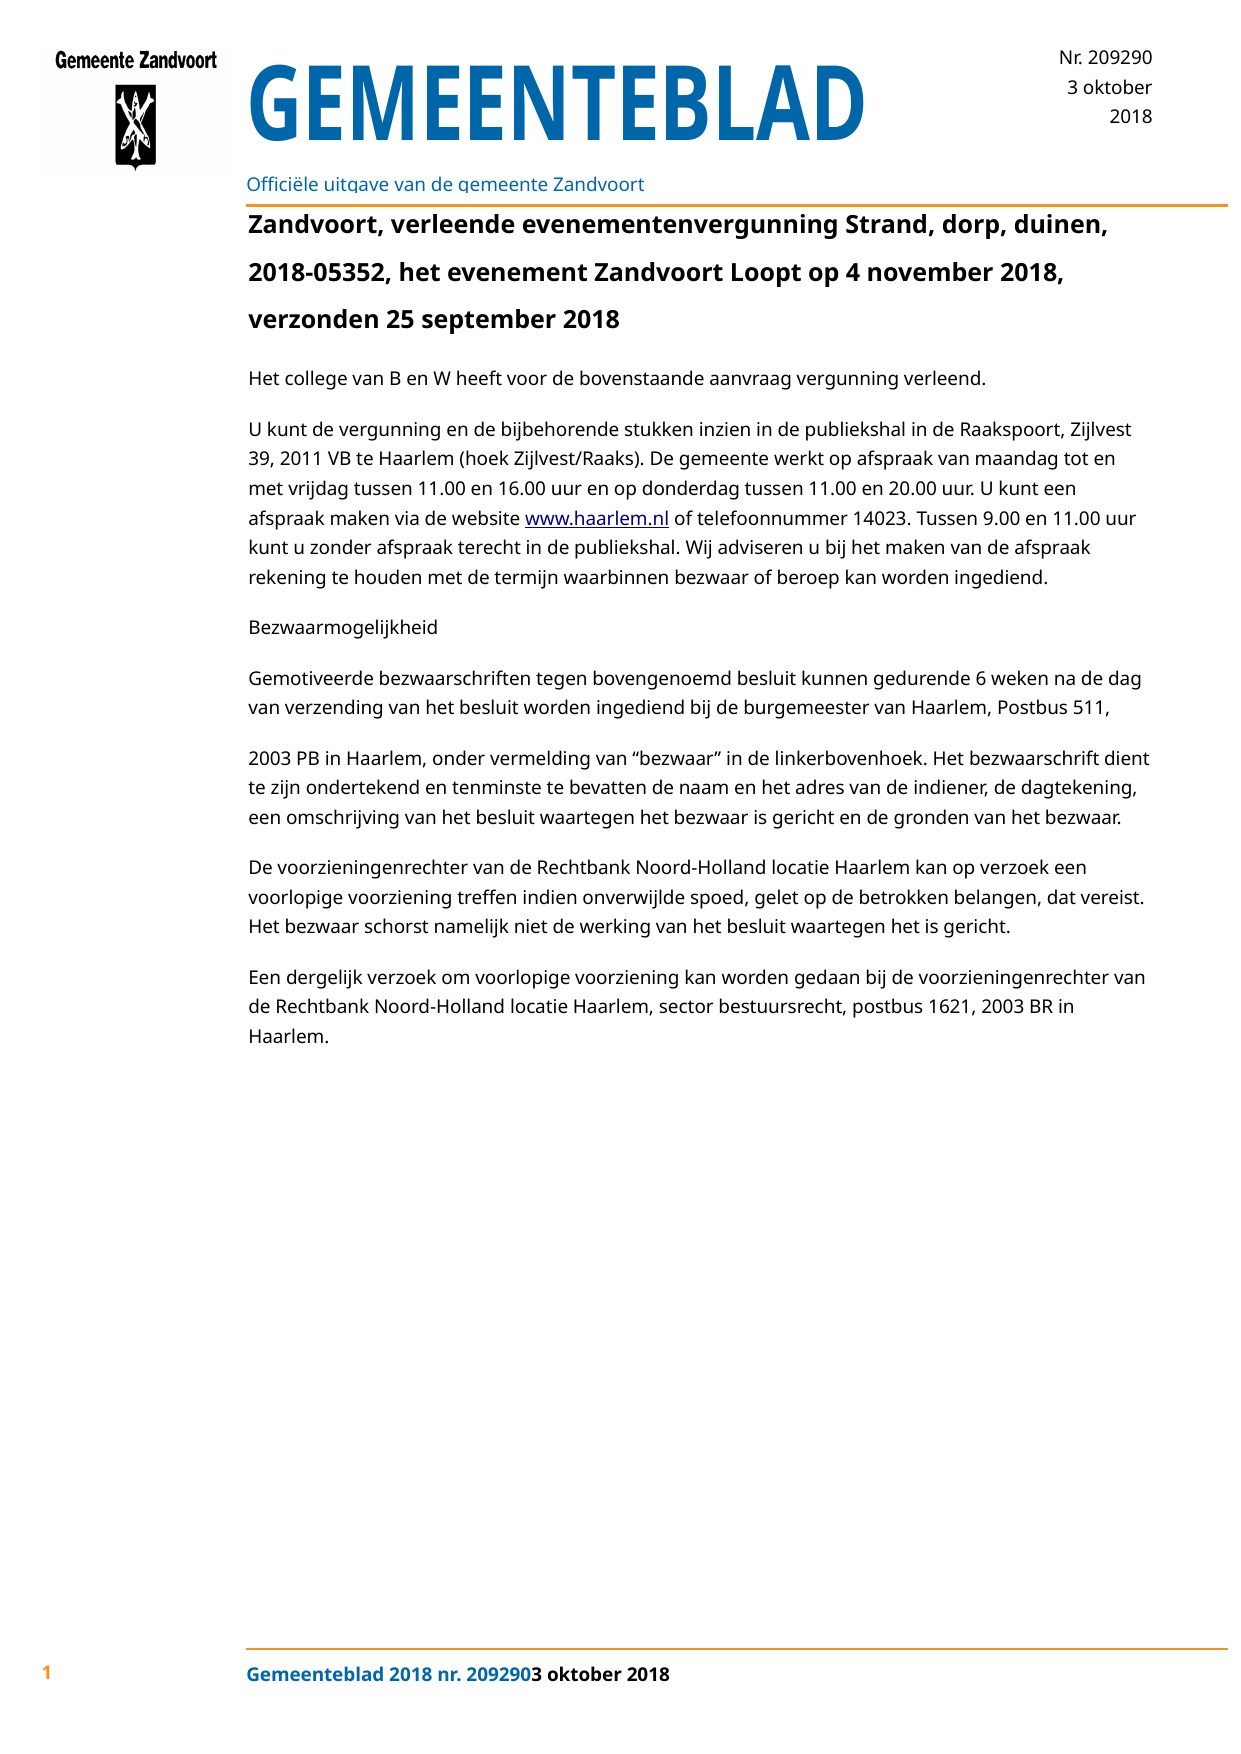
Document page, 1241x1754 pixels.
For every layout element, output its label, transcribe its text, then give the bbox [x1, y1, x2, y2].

text Een dergelijk verzoek om voorlopige voorziening kan worden gedaan bij de voorzieningenrechter van de Rechtbank Noord-Holland locatie Haarlem, sector bestuursrecht, postbus 1621, 2003 BR in Haarlem. [248, 964, 1152, 1049]
text U kunt de vergunning en de bijbehorende stukken inzien in de publiekshal in de Raakspoort, Zijlvest 39, 2011 VB te Haarlem (hoek Zijlvest/Raaks). De gemeente werkt op afspraak van maandag tot en met vrijdag tussen 11.00 en 16.00 uur en op donderdag tussen 11.00 en 20.00 uur. U kunt een afspraak maken via de website www.haarlem.nl of telefoonnummer 14023. Tussen 9.00 en 11.00 uur kunt u zonder afspraak terecht in de publiekshal. Wij adviseren u bij het maken van de afspraak rekening te houden met de termijn waarbinnen bezwaar of beroep kan worden ingediend. [248, 416, 1152, 589]
text Bezwaarmogelijkheid [248, 614, 1152, 640]
text Gemotiveerde bezwaarschriften tegen bovengenoemd besluit kunnen gedurende 6 weken na de dag van verzending van het besluit worden ingediend bij de burgemeester van Haarlem, Postbus 511, [248, 665, 1152, 720]
text Het college van B en W heeft voor de bovenstaande aanvraag vergunning verleend. [248, 366, 1152, 391]
picture [41, 47, 231, 172]
text Zandvoort, verleende evenementenvergunning Strand, dorp, duinen, 2018-05352, het evenement Zandvoort Loopt op 4 november 2018, verzonden 25 september 2018 [248, 207, 1152, 336]
text 2003 PB in Haarlem, onder vermelding van “bezwaar” in de linkerbovenhoek. Het bezwaarschrift dient te zijn ondertekend en tenminste te bevatten de naam en het adres van de indiener, de dagtekening, een omschrijving van het besluit waartegen het bezwaar is gericht en de gronden van het bezwaar. [248, 745, 1152, 829]
text De voorzieningenrechter van de Rechtbank Noord-Holland locatie Haarlem kan op verzoek een voorlopige voorziening treffen indien onverwijlde spoed, gelet op de betrokken belangen, dat vereist. Het bezwaar schorst namelijk niet de werking van het besluit waartegen het is gericht. [248, 854, 1152, 939]
